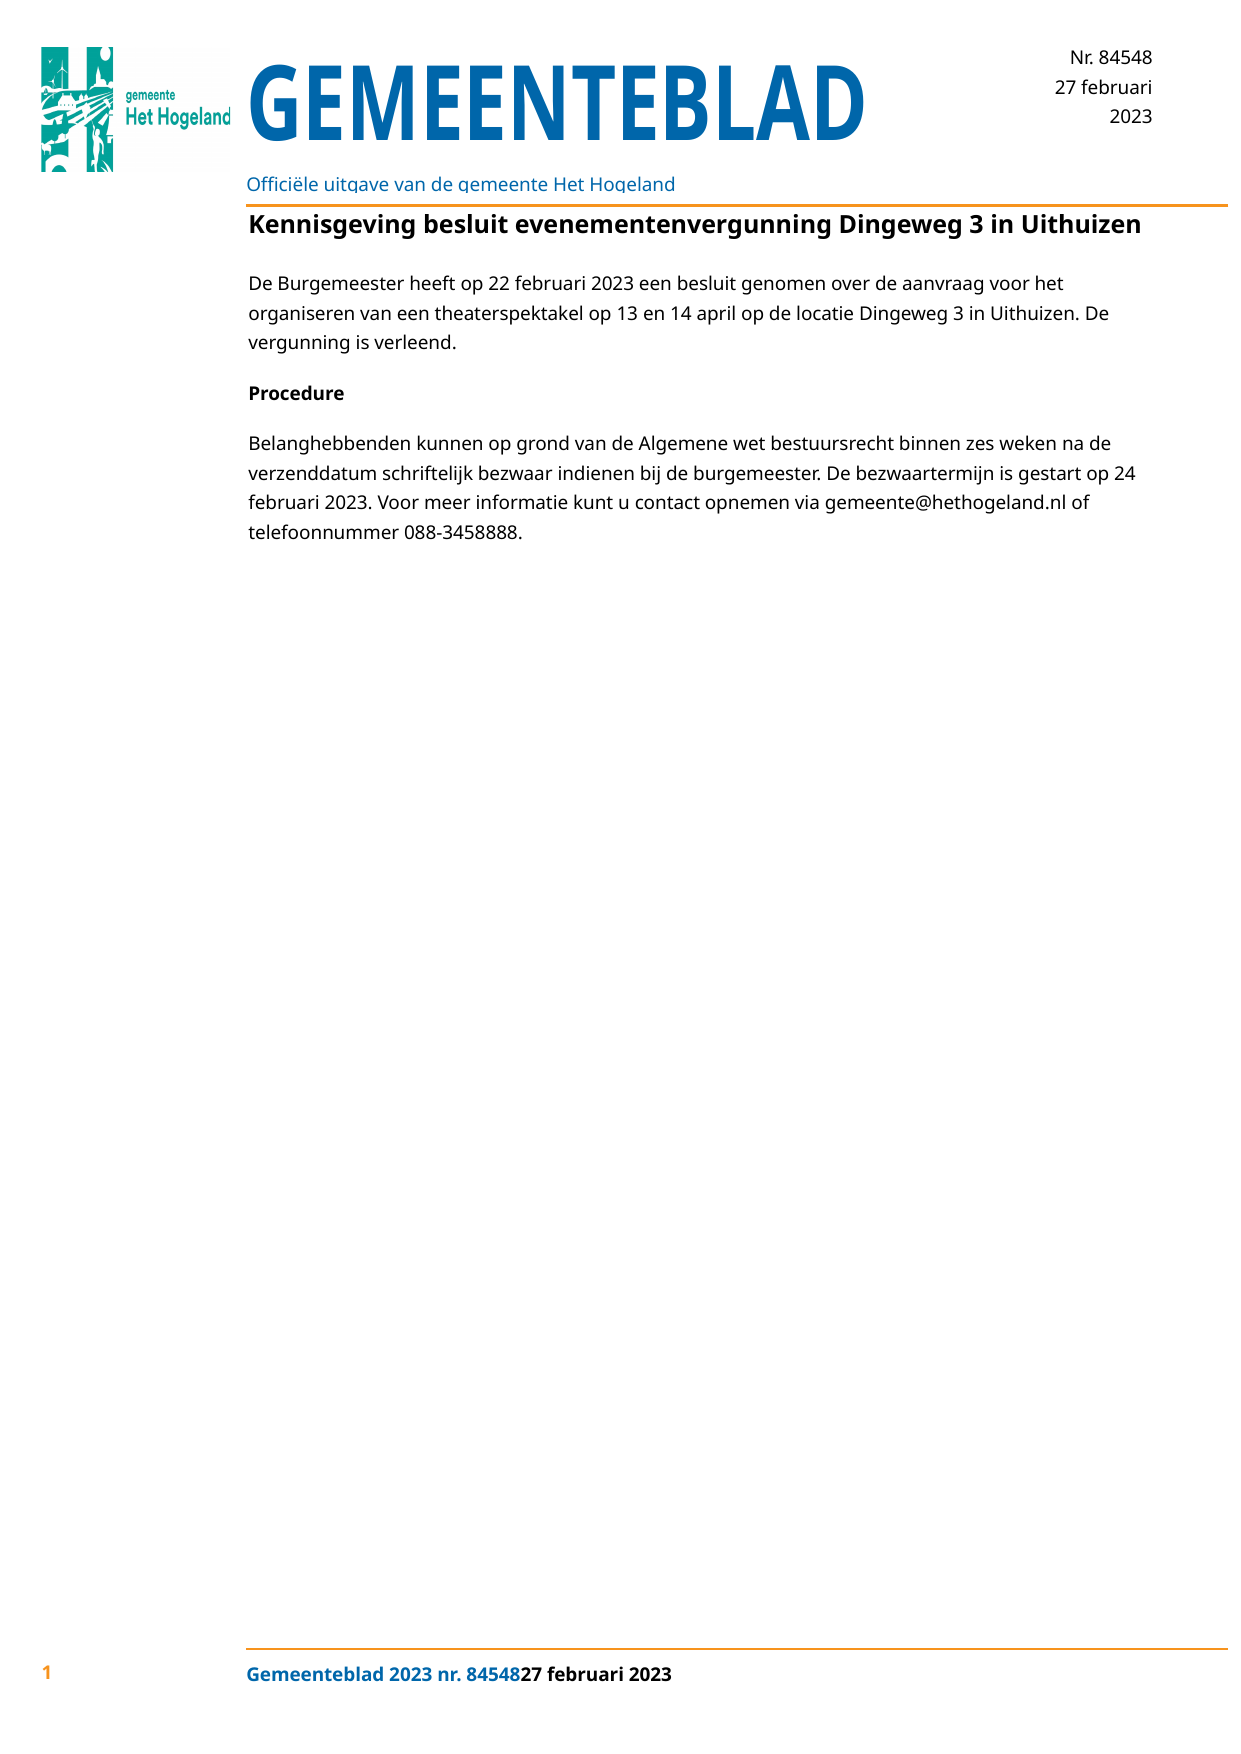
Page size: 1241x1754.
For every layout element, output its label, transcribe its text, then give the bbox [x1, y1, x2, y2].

text Procedure [248, 380, 1152, 406]
text Kennisgeving besluit evenementenvergunning Dingeweg 3 in Uithuizen [248, 207, 1152, 241]
text Belanghebbenden kunnen op grond van de Algemene wet bestuursrecht binnen zes weken na de verzenddatum schriftelijk bezwaar indienen bij de burgemeester. De bezwaartermijn is gestart op 24 februari 2023. Voor meer informatie kunt u contact opnemen via gemeente@hethogeland.nl of telefoonnummer 088-3458888. [248, 430, 1152, 545]
picture [41, 47, 231, 172]
text De Burgemeester heeft op 22 februari 2023 een besluit genomen over de aanvraag voor het organiseren van een theaterspektakel op 13 en 14 april op de locatie Dingeweg 3 in Uithuizen. De vergunning is verleend. [248, 270, 1152, 355]
